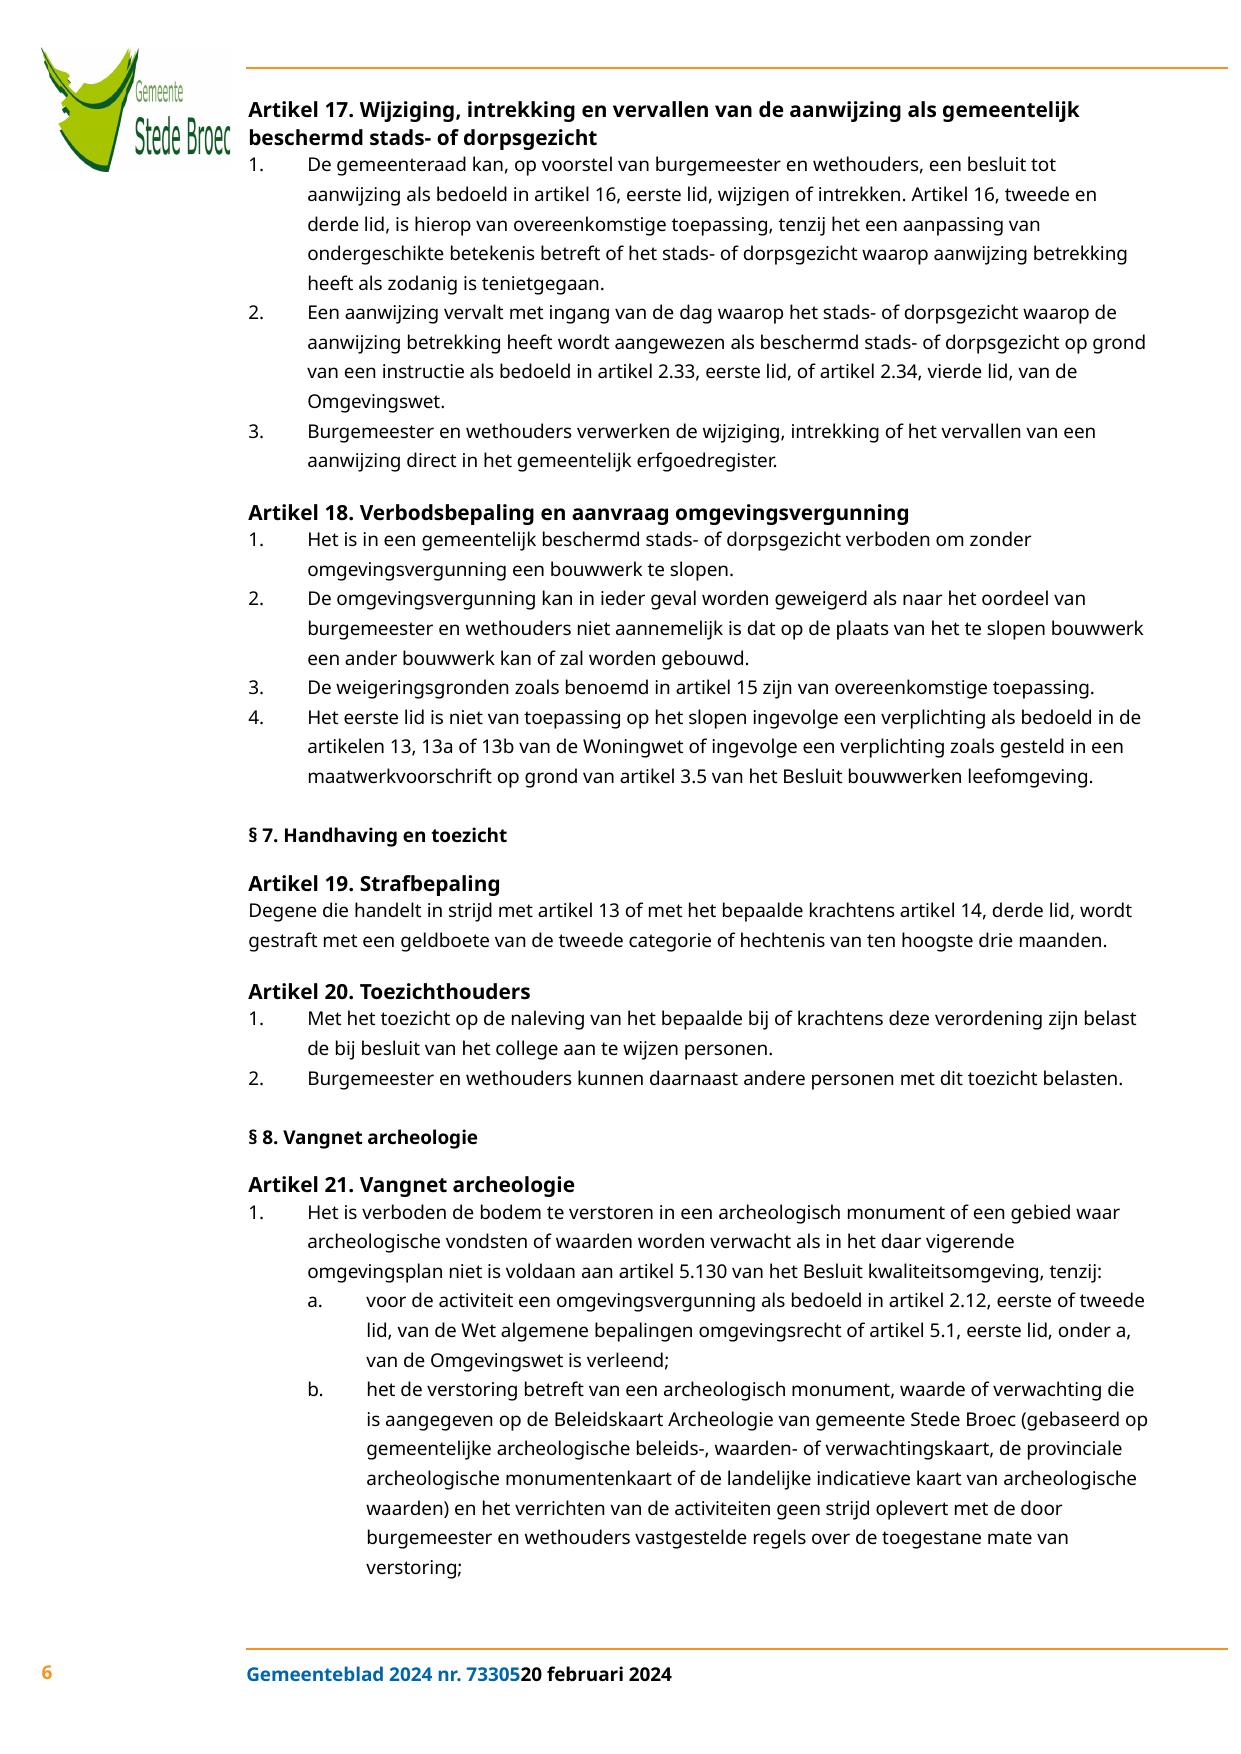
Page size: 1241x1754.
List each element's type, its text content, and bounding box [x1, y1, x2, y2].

text Artikel 21. Vangnet archeologie [248, 1171, 1152, 1199]
list Het is verboden de bodem te verstoren in een archeologisch monument of een gebied waar archeologische vondsten of waarden worden verwacht als in het daar vigerende omgevingsplan niet is voldaan aan artikel 5.130 van het Besluit kwaliteitsomgeving, tenzij: [248, 1199, 1152, 1284]
list Een aanwijzing vervalt met ingang van de dag waarop het stads- of dorpsgezicht waarop de aanwijzing betrekking heeft wordt aangewezen als beschermd stads- of dorpsgezicht op grond van een instructie als bedoeld in artikel 2.33, eerste lid, of artikel 2.34, vierde lid, van de Omgevingswet. [248, 299, 1152, 414]
list Het eerste lid is niet van toepassing op het slopen ingevolge een verplichting als bedoeld in de artikelen 13, 13a of 13b van de Woningwet of ingevolge een verplichting zoals gesteld in een maatwerkvoorschrift op grond van artikel 3.5 van het Besluit bouwwerken leefomgeving. [248, 704, 1152, 789]
list Het is in een gemeentelijk beschermd stads- of dorpsgezicht verboden om zonder omgevingsvergunning een bouwwerk te slopen. [248, 526, 1152, 582]
list De omgevingsvergunning kan in ieder geval worden geweigerd als naar het oordeel van burgemeester en wethouders niet aannemelijk is dat op de plaats van het te slopen bouwwerk een ander bouwwerk kan of zal worden gebouwd. [248, 586, 1152, 670]
picture [41, 47, 231, 172]
list Met het toezicht op de naleving van het bepaalde bij of krachtens deze verordening zijn belast de bij besluit van het college aan te wijzen personen. [248, 1006, 1152, 1061]
text Artikel 19. Strafbepaling [248, 869, 1152, 897]
text Artikel 17. Wijziging, intrekking en vervallen van de aanwijzing als gemeentelijk beschermd stads- of dorpsgezicht [248, 95, 1152, 152]
text Degene die handelt in strijd met artikel 13 of met het bepaalde krachtens artikel 14, derde lid, wordt gestraft met een geldboete van de tweede categorie of hechtenis van ten hoogste drie maanden. [248, 897, 1152, 952]
text § 8. Vangnet archeologie [248, 1124, 1152, 1150]
list voor de activiteit een omgevingsvergunning als bedoeld in artikel 2.12, eerste of tweede lid, van de Wet algemene bepalingen omgevingsrecht of artikel 5.1, eerste lid, onder a, van de Omgevingswet is verleend; [307, 1288, 1152, 1373]
list De gemeenteraad kan, op voorstel van burgemeester en wethouders, een besluit tot aanwijzing als bedoeld in artikel 16, eerste lid, wijzigen of intrekken. Artikel 16, tweede en derde lid, is hierop van overeenkomstige toepassing, tenzij het een aanpassing van ondergeschikte betekenis betreft of het stads- of dorpsgezicht waarop aanwijzing betrekking heeft als zodanig is tenietgegaan. [248, 152, 1152, 296]
text § 7. Handhaving en toezicht [248, 822, 1152, 848]
text Artikel 20. Toezichthouders [248, 977, 1152, 1006]
list De weigeringsgronden zoals benoemd in artikel 15 zijn van overeenkomstige toepassing. [248, 674, 1152, 700]
text Artikel 18. Verbodsbepaling en aanvraag omgevingsvergunning [248, 498, 1152, 526]
list het de verstoring betreft van een archeologisch monument, waarde of verwachting die is aangegeven op de Beleidskaart Archeologie van gemeente Stede Broec (gebaseerd op gemeentelijke archeologische beleids-, waarden- of verwachtingskaart, de provinciale archeologische monumentenkaart of de landelijke indicatieve kaart van archeologische waarden) en het verrichten van de activiteiten geen strijd oplevert met de door burgemeester en wethouders vastgestelde regels over de toegestane mate van verstoring; [307, 1376, 1152, 1580]
list Burgemeester en wethouders kunnen daarnaast andere personen met dit toezicht belasten. [248, 1065, 1152, 1091]
list Burgemeester en wethouders verwerken de wijziging, intrekking of het vervallen van een aanwijzing direct in het gemeentelijk erfgoedregister. [248, 418, 1152, 473]
